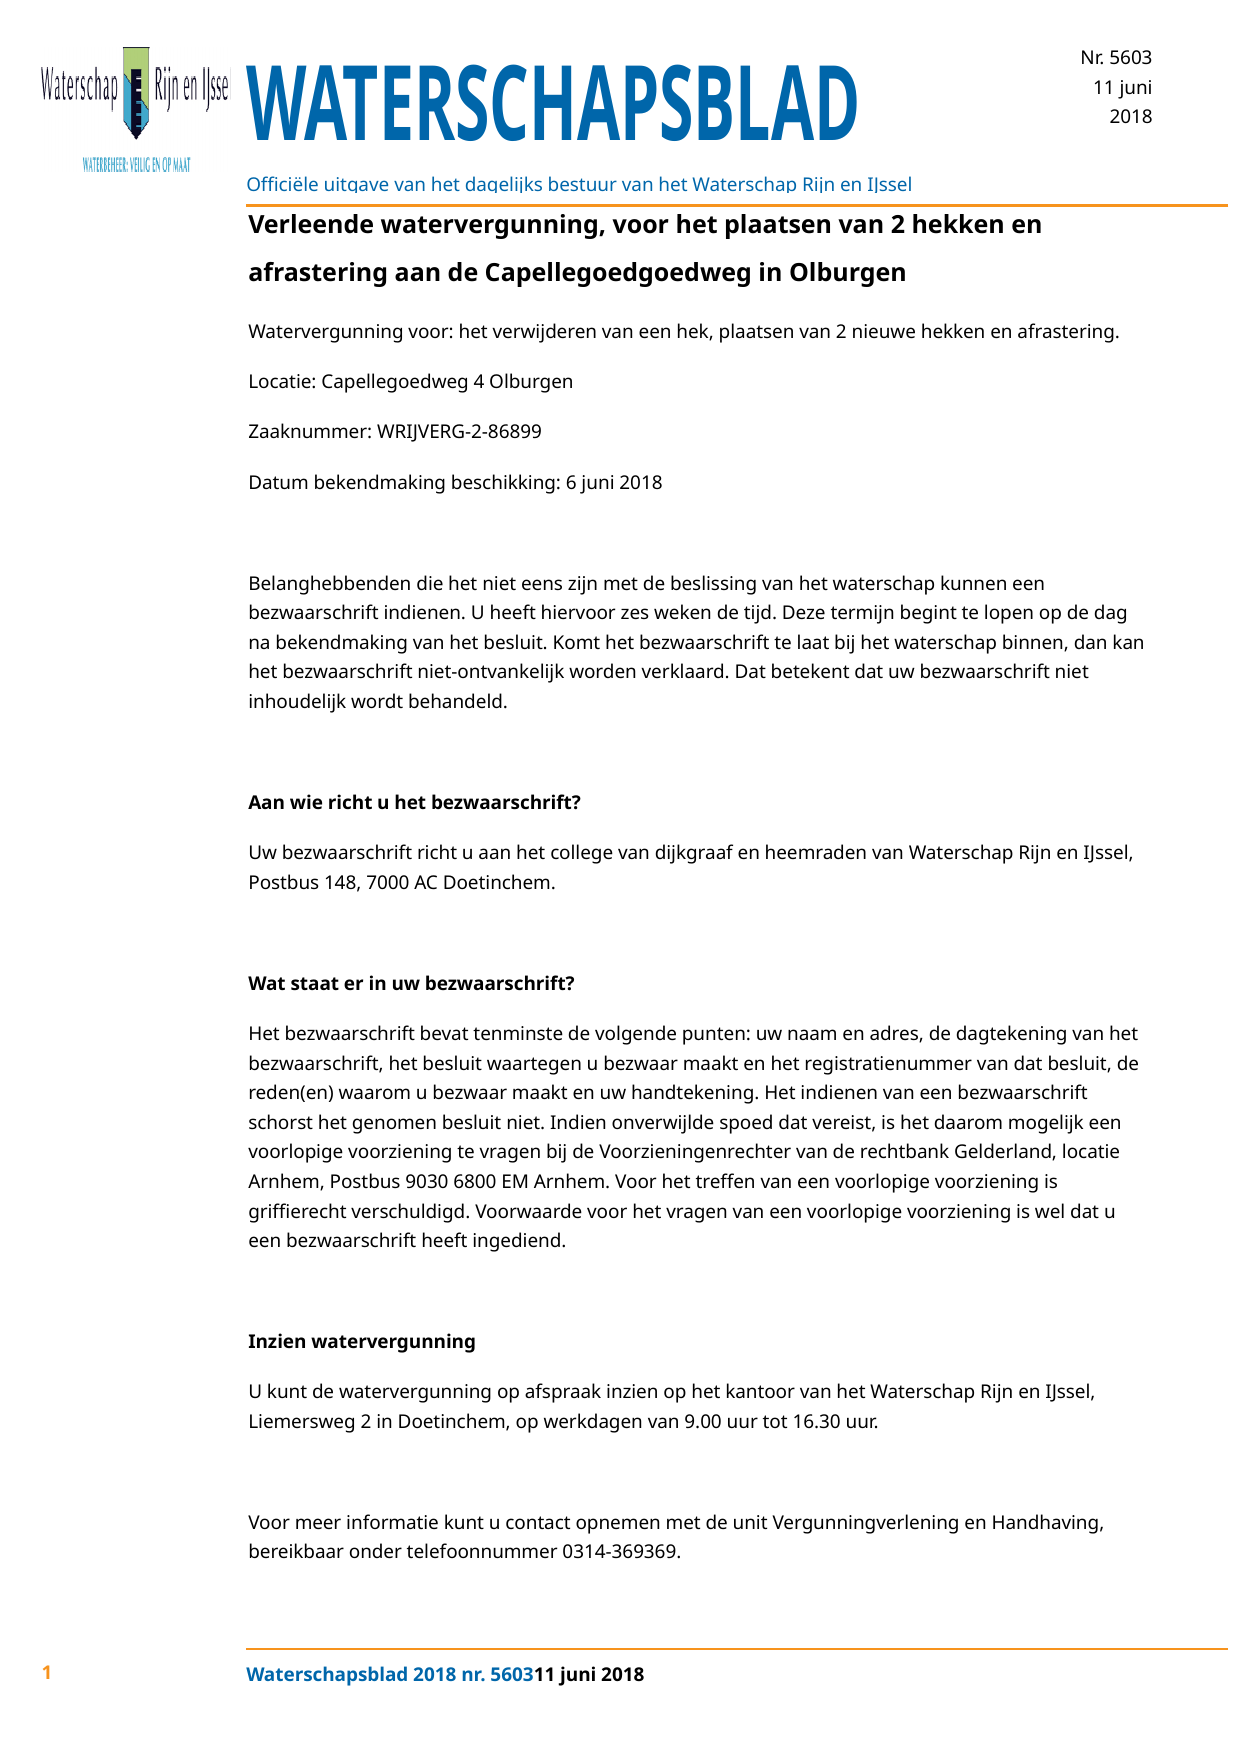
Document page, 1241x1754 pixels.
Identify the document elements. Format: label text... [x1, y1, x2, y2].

text Inzien watervergunning [248, 1328, 1152, 1354]
text Verleende watervergunning, voor het plaatsen van 2 hekken en afrastering aan de Capellegoedgoedweg in Olburgen [248, 207, 1152, 288]
text Locatie: Capellegoedweg 4 Olburgen [248, 368, 1152, 394]
text Wat staat er in uw bezwaarschrift? [248, 970, 1152, 996]
text Aan wie richt u het bezwaarschrift? [248, 789, 1152, 815]
text Datum bekendmaking beschikking: 6 juni 2018 [248, 469, 1152, 495]
text Voor meer informatie kunt u contact opnemen met de unit Vergunningverlening en Handhaving, bereikbaar onder telefoonnummer 0314-369369. [248, 1509, 1152, 1564]
picture [41, 47, 231, 172]
text Belanghebbenden die het niet eens zijn met de beslissing van het waterschap kunnen een bezwaarschrift indienen. U heeft hiervoor zes weken de tijd. Deze termijn begint te lopen op de dag na bekendmaking van het besluit. Komt het bezwaarschrift te laat bij het waterschap binnen, dan kan het bezwaarschrift niet-ontvankelijk worden verklaard. Dat betekent dat uw bezwaarschrift niet inhoudelijk wordt behandeld. [248, 570, 1152, 714]
text Het bezwaarschrift bevat tenminste de volgende punten: uw naam en adres, de dagtekening van het bezwaarschrift, het besluit waartegen u bezwaar maakt en het registratienummer van dat besluit, de reden(en) waarom u bezwaar maakt en uw handtekening. Het indienen van een bezwaarschrift schorst het genomen besluit niet. Indien onverwijlde spoed dat vereist, is het daarom mogelijk een voorlopige voorziening te vragen bij de Voorzieningenrechter van de rechtbank Gelderland, locatie Arnhem, Postbus 9030 6800 EM Arnhem. Voor het treffen van een voorlopige voorziening is griffierecht verschuldigd. Voorwaarde voor het vragen van een voorlopige voorziening is wel dat u een bezwaarschrift heeft ingediend. [248, 1020, 1152, 1253]
text Watervergunning voor: het verwijderen van een hek, plaatsen van 2 nieuwe hekken en afrastering. [248, 318, 1152, 344]
text U kunt de watervergunning op afspraak inzien op het kantoor van het Waterschap Rijn en IJssel, Liemersweg 2 in Doetinchem, op werkdagen van 9.00 uur tot 16.30 uur. [248, 1379, 1152, 1434]
text Zaaknummer: WRIJVERG-2-86899 [248, 419, 1152, 444]
text Uw bezwaarschrift richt u aan het college van dijkgraaf en heemraden van Waterschap Rijn en IJssel, Postbus 148, 7000 AC Doetinchem. [248, 839, 1152, 895]
